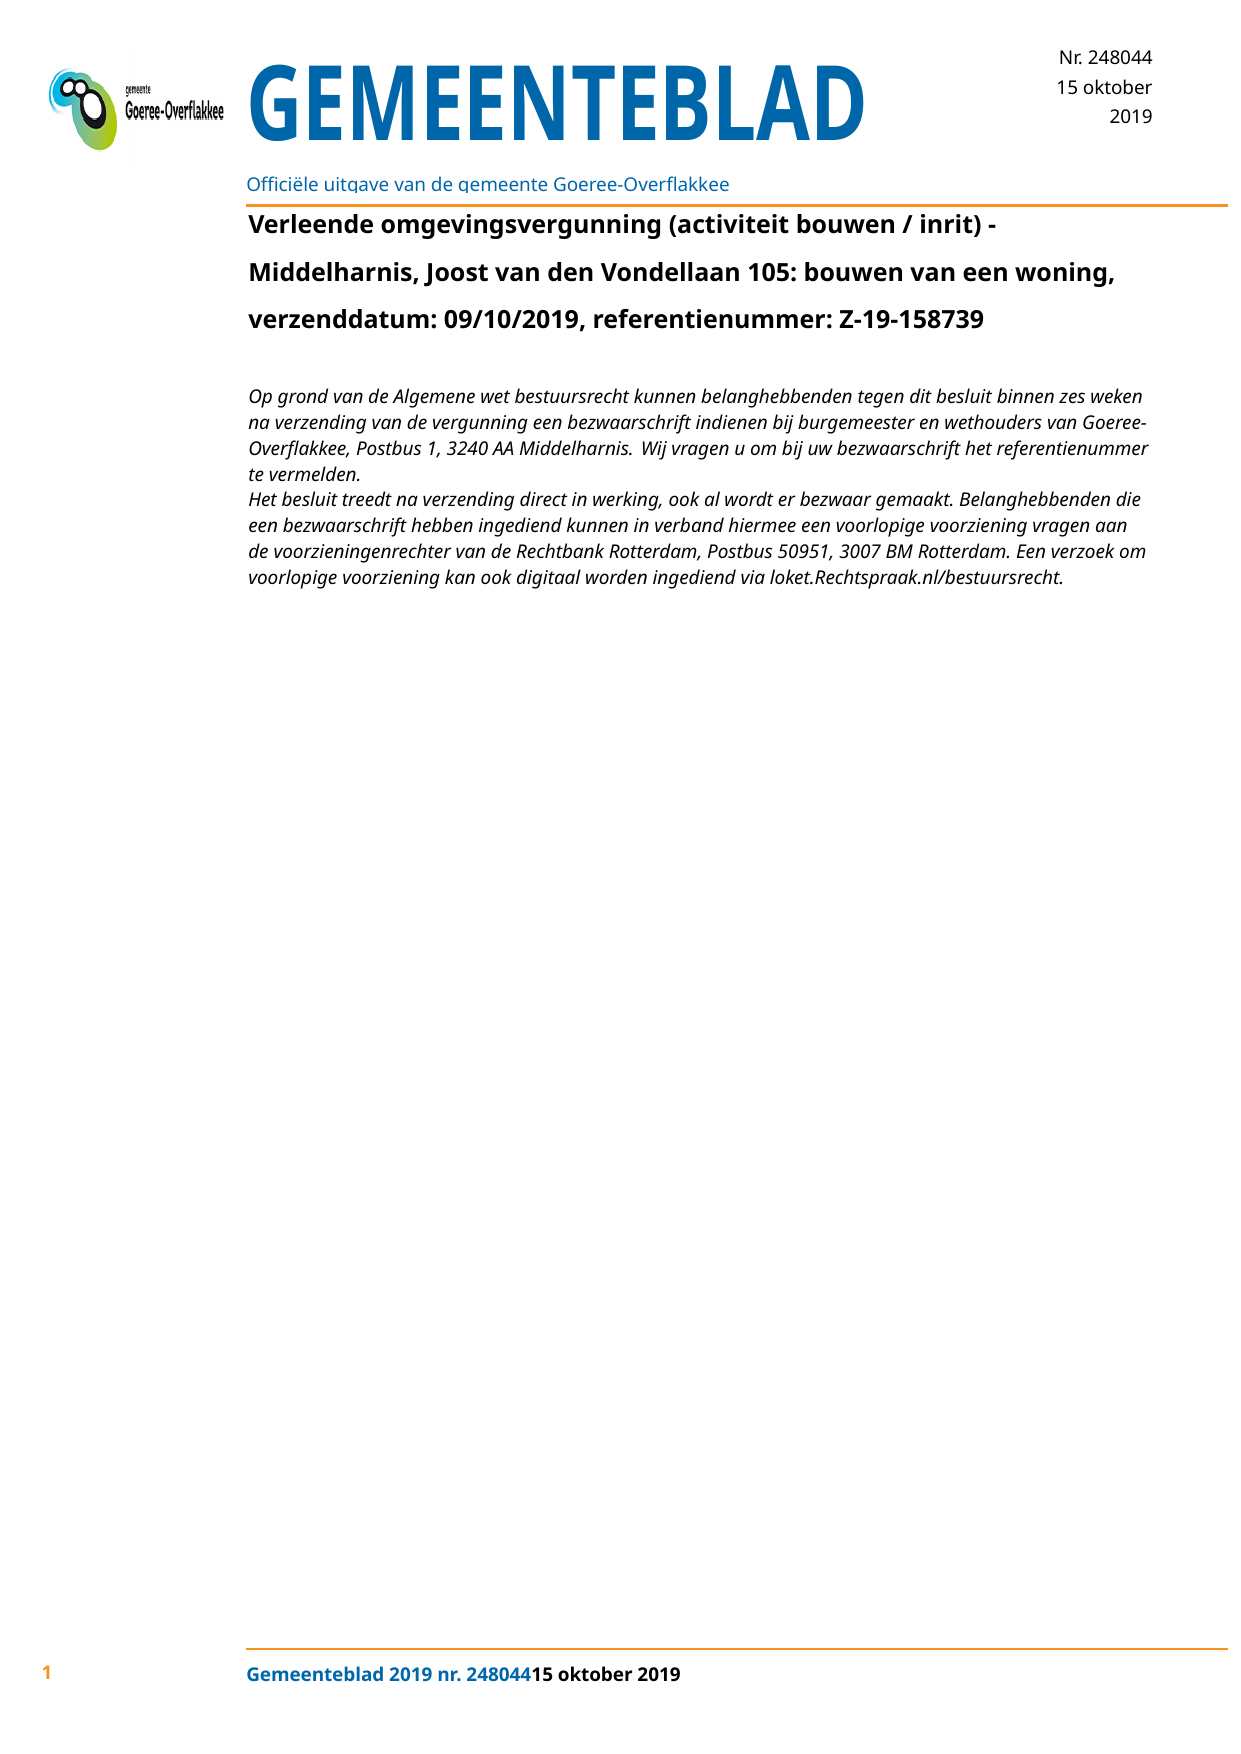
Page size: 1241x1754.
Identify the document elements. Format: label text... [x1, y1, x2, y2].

text Verleende omgevingsvergunning (activiteit bouwen / inrit) - Middelharnis, Joost van den Vondellaan 105: bouwen van een woning, verzenddatum: 09/10/2019, referentienummer: Z-19-158739 [248, 207, 1152, 336]
text Op grond van de Algemene wet bestuursrecht kunnen belanghebbenden tegen dit besluit binnen zes weken na verzending van de vergunning een bezwaarschrift indienen bij burgemeester en wethouders van Goeree-Overflakkee, Postbus 1, 3240 AA Middelharnis. Wij vragen u om bij uw bezwaarschrift het referentienummer te vermelden. [248, 384, 1152, 487]
picture [41, 47, 231, 172]
text Het besluit treedt na verzending direct in werking, ook al wordt er bezwaar gemaakt. Belanghebbenden die een bezwaarschrift hebben ingediend kunnen in verband hiermee een voorlopige voorziening vragen aan de voorzieningenrechter van de Rechtbank Rotterdam, Postbus 50951, 3007 BM Rotterdam. Een verzoek om voorlopige voorziening kan ook digitaal worden ingediend via loket.Rechtspraak.nl/bestuursrecht. [248, 487, 1152, 589]
